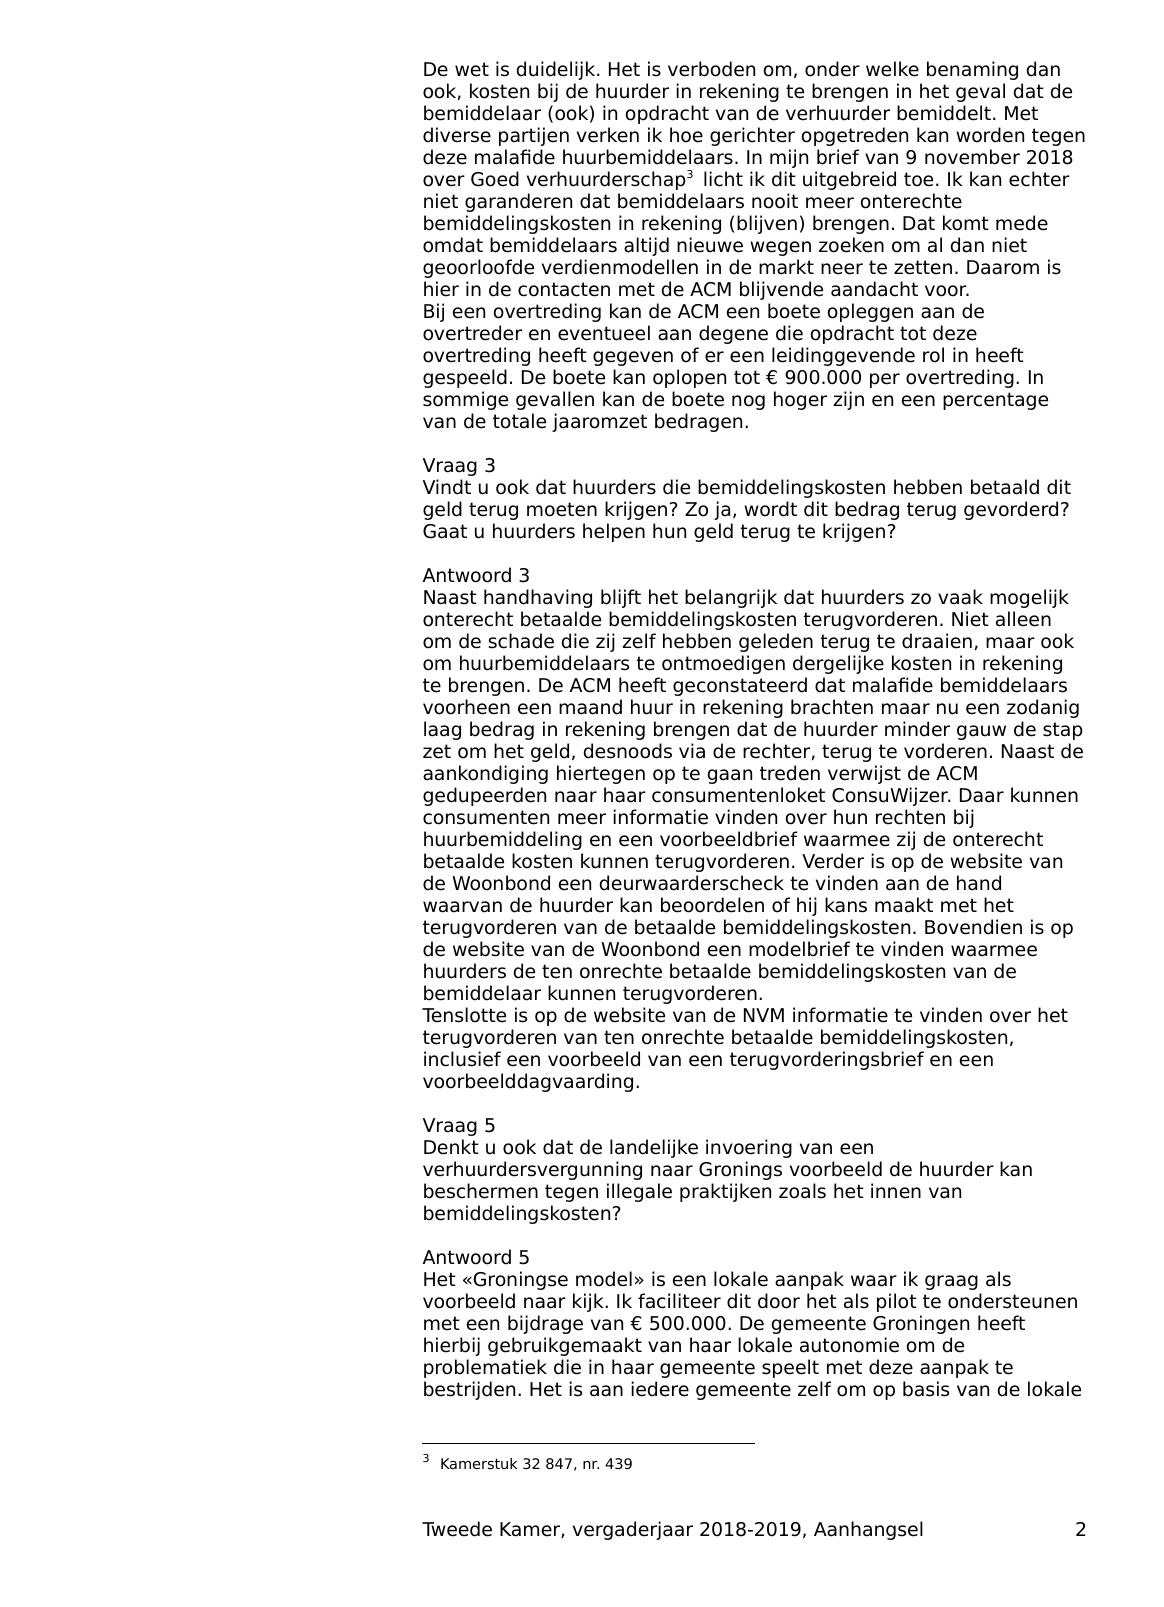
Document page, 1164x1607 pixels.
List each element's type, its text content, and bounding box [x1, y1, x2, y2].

text Bij een overtreding kan de ACM een boete opleggen aan de overtreder en eventueel aan degene die opdracht tot deze overtreding heeft gegeven of er een leidinggevende rol in heeft gespeeld. De boete kan oplopen tot € 900.000 per overtreding. In sommige gevallen kan de boete nog hoger zijn en een percentage van de totale jaaromzet bedragen. [422, 301, 1087, 433]
text Naast handhaving blijft het belangrijk dat huurders zo vaak mogelijk onterecht betaalde bemiddelingskosten terugvorderen. Niet alleen om de schade die zij zelf hebben geleden terug te draaien, maar ook om huurbemiddelaars te ontmoedigen dergelijke kosten in rekening te brengen. De ACM heeft geconstateerd dat malafide bemiddelaars voorheen een maand huur in rekening brachten maar nu een zodanig laag bedrag in rekening brengen dat de huurder minder gauw de stap zet om het geld, desnoods via de rechter, terug te vorderen. Naast de aankondiging hiertegen op te gaan treden verwijst de ACM gedupeerden naar haar consumentenloket ConsuWijzer. Daar kunnen consumenten meer informatie vinden over hun rechten bij huurbemiddeling en een voorbeeldbrief waarmee zij de onterecht betaalde kosten kunnen terugvorderen. Verder is op de website van de Woonbond een deurwaarderscheck te vinden aan de hand waarvan de huurder kan beoordelen of hij kans maakt met het terugvorderen van de betaalde bemiddelingskosten. Bovendien is op de website van de Woonbond een modelbrief te vinden waarmee huurders de ten onrechte betaalde bemiddelingskosten van de bemiddelaar kunnen terugvorderen. [422, 587, 1087, 1004]
text Tenslotte is op de website van de NVM informatie te vinden over het terugvorderen van ten onrechte betaalde bemiddelingskosten, inclusief een voorbeeld van een terugvorderingsbrief en een voorbeelddagvaarding. [422, 1004, 1087, 1092]
text Vraag 5 [422, 1115, 1087, 1137]
text Antwoord 3 [422, 565, 1087, 587]
text Vindt u ook dat huurders die bemiddelingskosten hebben betaald dit geld terug moeten krijgen? Zo ja, wordt dit bedrag terug gevorderd? Gaat u huurders helpen hun geld terug te krijgen? [422, 477, 1087, 543]
text Kamerstuk 32 847, nr. 439 [422, 1452, 1087, 1474]
text Het «Groningse model» is een lokale aanpak waar ik graag als voorbeeld naar kijk. Ik faciliteer dit door het als pilot te ondersteunen met een bijdrage van € 500.000. De gemeente Groningen heeft hierbij gebruikgemaakt van haar lokale autonomie om de problematiek die in haar gemeente speelt met deze aanpak te bestrijden. Het is aan iedere gemeente zelf om op basis van de lokale [422, 1269, 1087, 1401]
text Antwoord 5 [422, 1247, 1087, 1269]
text Vraag 3 [422, 455, 1087, 477]
text De wet is duidelijk. Het is verboden om, onder welke benaming dan ook, kosten bij de huurder in rekening te brengen in het geval dat de bemiddelaar (ook) in opdracht van de verhuurder bemiddelt. Met diverse partijen verken ik hoe gerichter opgetreden kan worden tegen deze malafide huurbemiddelaars. In mijn brief van 9 november 2018 over Goed verhuurderschap licht ik dit uitgebreid toe. Ik kan echter niet garanderen dat bemiddelaars nooit meer onterechte bemiddelingskosten in rekening (blijven) brengen. Dat komt mede omdat bemiddelaars altijd nieuwe wegen zoeken om al dan niet geoorloofde verdienmodellen in de markt neer te zetten. Daarom is hier in de contacten met de ACM blijvende aandacht voor. [422, 59, 1087, 301]
text Denkt u ook dat de landelijke invoering van een verhuurdersvergunning naar Gronings voorbeeld de huurder kan beschermen tegen illegale praktijken zoals het innen van bemiddelingskosten? [422, 1137, 1087, 1224]
